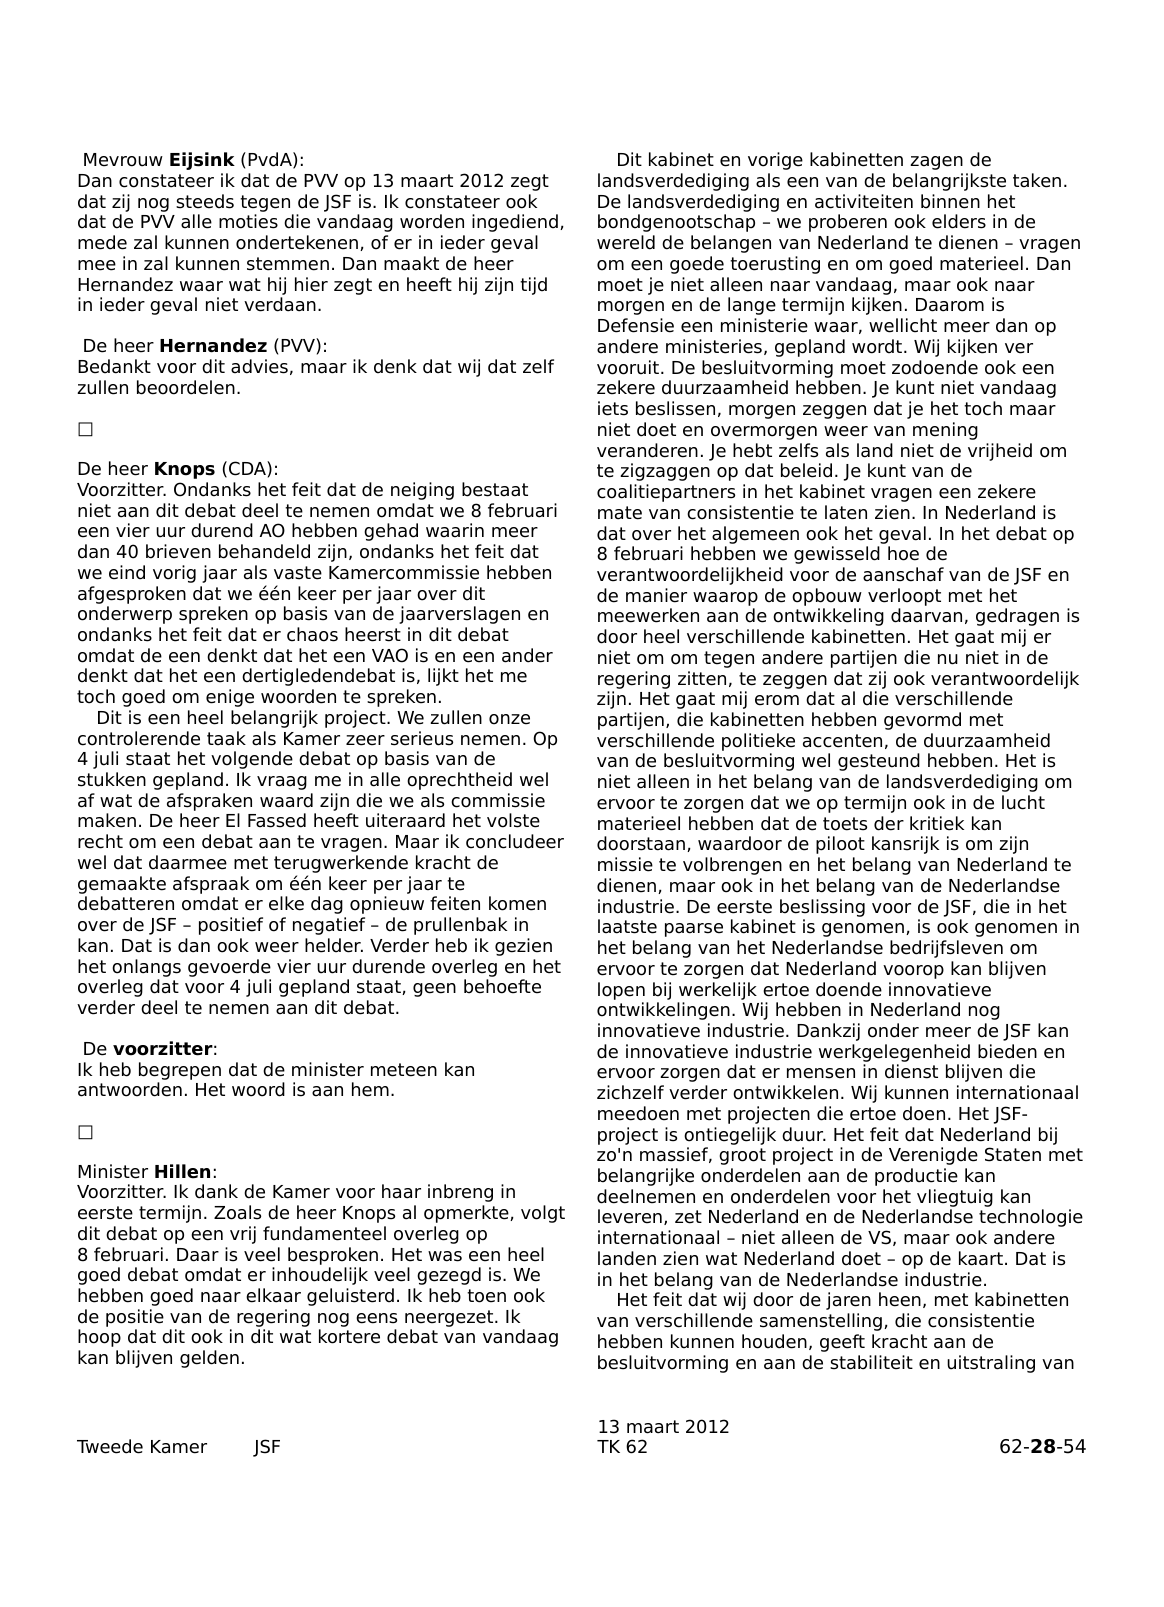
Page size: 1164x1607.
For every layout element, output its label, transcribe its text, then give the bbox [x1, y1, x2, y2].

text De voorzitter: [77, 1039, 567, 1059]
text Mevrouw Eijsink (PvdA): [77, 150, 567, 171]
text Het feit dat wij door de jaren heen, met kabinetten van verschillende samenstelling, die consistentie hebben kunnen houden, geeft kracht aan de besluitvorming en aan de stabiliteit en uitstraling van [596, 1290, 1087, 1373]
text Bedankt voor dit advies, maar ik denk dat wij dat zelf zullen beoordelen. [77, 357, 567, 398]
text Minister Hillen: [77, 1162, 567, 1182]
text Dit kabinet en vorige kabinetten zagen de landsverdediging als een van de belangrijkste taken. De landsverdediging en activiteiten binnen het bondgenootschap – we proberen ook elders in de wereld de belangen van Nederland te dienen – vragen om een goede toerusting en om goed materieel. Dan moet je niet alleen naar vandaag, maar ook naar morgen en de lange termijn kijken. Daarom is Defensie een ministerie waar, wellicht meer dan op andere ministeries, gepland wordt. Wij kijken ver vooruit. De besluitvorming moet zodoende ook een zekere duurzaamheid hebben. Je kunt niet vandaag iets beslissen, morgen zeggen dat je het toch maar niet doet en overmorgen weer van mening veranderen. Je hebt zelfs als land niet de vrijheid om te zigzaggen op dat beleid. Je kunt van de coalitiepartners in het kabinet vragen een zekere mate van consistentie te laten zien. In Nederland is dat over het algemeen ook het geval. In het debat op 8 februari hebben we gewisseld hoe de verantwoordelijkheid voor de aanschaf van de JSF en de manier waarop de opbouw verloopt met het meewerken aan de ontwikkeling daarvan, gedragen is door heel verschillende kabinetten. Het gaat mij er niet om om tegen andere partijen die nu niet in de regering zitten, te zeggen dat zij ook verantwoordelijk zijn. Het gaat mij erom dat al die verschillende partijen, die kabinetten hebben gevormd met verschillende politieke accenten, de duurzaamheid van de besluitvorming wel gesteund hebben. Het is niet alleen in het belang van de landsverdediging om ervoor te zorgen dat we op termijn ook in de lucht materieel hebben dat de toets der kritiek kan doorstaan, waardoor de piloot kansrijk is om zijn missie te volbrengen en het belang van Nederland te dienen, maar ook in het belang van de Nederlandse industrie. De eerste beslissing voor de JSF, die in het laatste paarse kabinet is genomen, is ook genomen in het belang van het Nederlandse bedrijfsleven om ervoor te zorgen dat Nederland voorop kan blijven lopen bij werkelijk ertoe doende innovatieve ontwikkelingen. Wij hebben in Nederland nog innovatieve industrie. Dankzij onder meer de JSF kan de innovatieve industrie werkgelegenheid bieden en ervoor zorgen dat er mensen in dienst blijven die zichzelf verder ontwikkelen. Wij kunnen internationaal meedoen met projecten die ertoe doen. Het JSF-project is ontiegelijk duur. Het feit dat Nederland bij zo'n massief, groot project in de Verenigde Staten met belangrijke onderdelen aan de productie kan deelnemen en onderdelen voor het vliegtuig kan leveren, zet Nederland en de Nederlandse technologie internationaal – niet alleen de VS, maar ook andere landen zien wat Nederland doet – op de kaart. Dat is in het belang van de Nederlandse industrie. [596, 150, 1087, 1290]
text Voorzitter. Ik dank de Kamer voor haar inbreng in eerste termijn. Zoals de heer Knops al opmerkte, volgt dit debat op een vrij fundamenteel overleg op 8 februari. Daar is veel besproken. Het was een heel goed debat omdat er inhoudelijk veel gezegd is. We hebben goed naar elkaar geluisterd. Ik heb toen ook de positie van de regering nog eens neergezet. Ik hoop dat dit ook in dit wat kortere debat van vandaag kan blijven gelden. [77, 1182, 567, 1369]
text □ [77, 418, 567, 439]
text Voorzitter. Ondanks het feit dat de neiging bestaat niet aan dit debat deel te nemen omdat we 8 februari een vier uur durend AO hebben gehad waarin meer dan 40 brieven behandeld zijn, ondanks het feit dat we eind vorig jaar als vaste Kamercommissie hebben afgesproken dat we één keer per jaar over dit onderwerp spreken op basis van de jaarverslagen en ondanks het feit dat er chaos heerst in dit debat omdat de een denkt dat het een VAO is en een ander denkt dat het een dertigledendebat is, lijkt het me toch goed om enige woorden te spreken. [77, 480, 567, 708]
text Dan constateer ik dat de PVV op 13 maart 2012 zegt dat zij nog steeds tegen de JSF is. Ik constateer ook dat de PVV alle moties die vandaag worden ingediend, mede zal kunnen ondertekenen, of er in ieder geval mee in zal kunnen stemmen. Dan maakt de heer Hernandez waar wat hij hier zegt en heeft hij zijn tijd in ieder geval niet verdaan. [77, 171, 567, 316]
text Dit is een heel belangrijk project. We zullen onze controlerende taak als Kamer zeer serieus nemen. Op 4 juli staat het volgende debat op basis van de stukken gepland. Ik vraag me in alle oprechtheid wel af wat de afspraken waard zijn die we als commissie maken. De heer El Fassed heeft uiteraard het volste recht om een debat aan te vragen. Maar ik concludeer wel dat daarmee met terugwerkende kracht de gemaakte afspraak om één keer per jaar te debatteren omdat er elke dag opnieuw feiten komen over de JSF – positief of negatief – de prullenbak in kan. Dat is dan ook weer helder. Verder heb ik gezien het onlangs gevoerde vier uur durende overleg en het overleg dat voor 4 juli gepland staat, geen behoefte verder deel te nemen aan dit debat. [77, 708, 567, 1019]
text Ik heb begrepen dat de minister meteen kan antwoorden. Het woord is aan hem. [77, 1059, 567, 1101]
text De heer Hernandez (PVV): [77, 336, 567, 357]
text De heer Knops (CDA): [77, 459, 567, 480]
text □ [77, 1121, 567, 1142]
